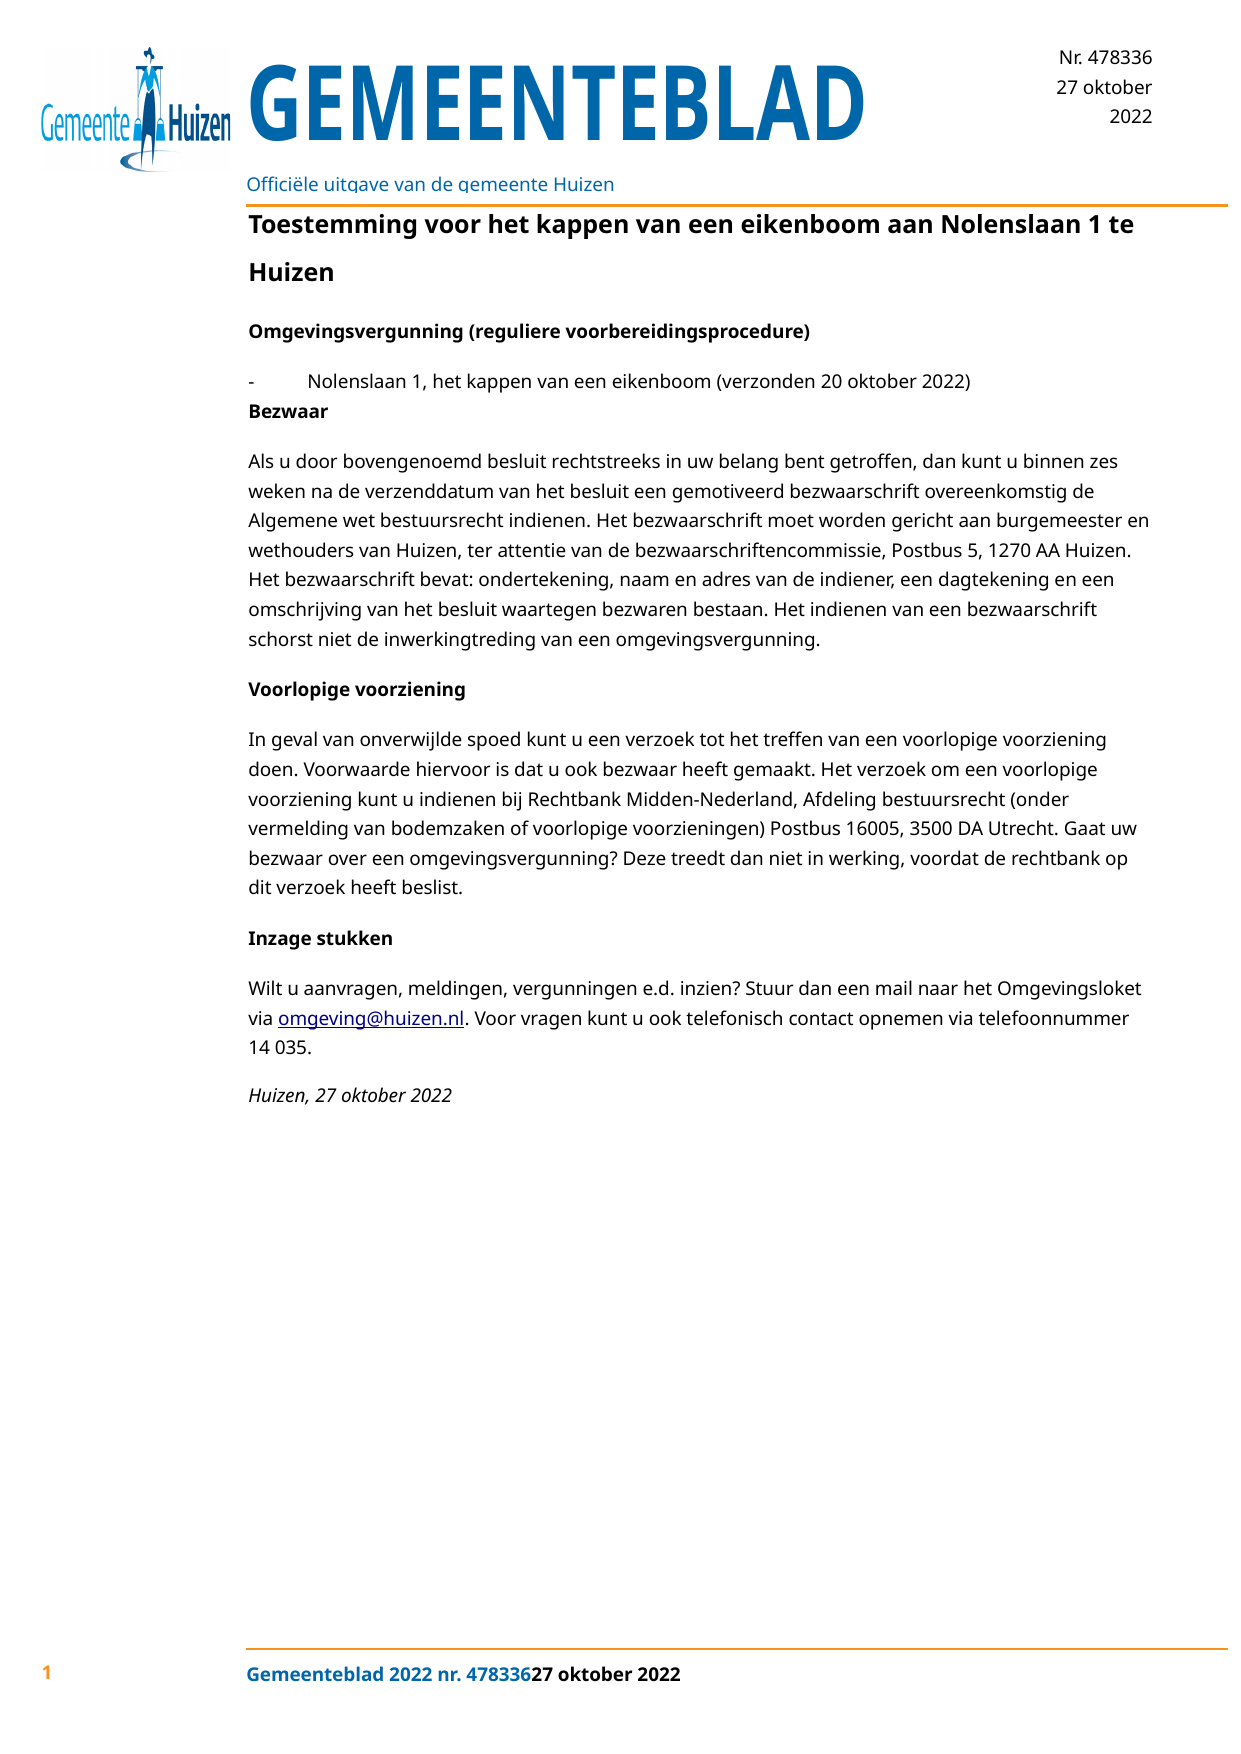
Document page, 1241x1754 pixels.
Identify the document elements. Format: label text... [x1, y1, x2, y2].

text Toestemming voor het kappen van een eikenboom aan Nolenslaan 1 te Huizen [248, 207, 1152, 288]
text Omgevingsvergunning (reguliere voorbereidingsprocedure) [248, 318, 1152, 344]
text In geval van onverwijlde spoed kunt u een verzoek tot het treffen van een voorlopige voorziening doen. Voorwaarde hiervoor is dat u ook bezwaar heeft gemaakt. Het verzoek om een voorlopige voorziening kunt u indienen bij Rechtbank Midden-Nederland, Afdeling bestuursrecht (onder vermelding van bodemzaken of voorlopige voorzieningen) Postbus 16005, 3500 DA Utrecht. Gaat uw bezwaar over een omgevingsvergunning? Deze treedt dan niet in werking, voordat de rechtbank op dit verzoek heeft beslist. [248, 727, 1152, 900]
list Nolenslaan 1, het kappen van een eikenboom (verzonden 20 oktober 2022) [248, 368, 1152, 394]
text Voorlopige voorziening [248, 676, 1152, 702]
text Wilt u aanvragen, meldingen, vergunningen e.d. inzien? Stuur dan een mail naar het Omgevingsloket via omgeving@huizen.nl. Voor vragen kunt u ook telefonisch contact opnemen via telefoonnummer 14 035. [248, 975, 1152, 1060]
picture [41, 47, 231, 172]
text Inzage stukken [248, 925, 1152, 951]
text Als u door bovengenoemd besluit rechtstreeks in uw belang bent getroffen, dan kunt u binnen zes weken na de verzenddatum van het besluit een gemotiveerd bezwaarschrift overeenkomstig de Algemene wet bestuursrecht indienen. Het bezwaarschrift moet worden gericht aan burgemeester en wethouders van Huizen, ter attentie van de bezwaarschriftencommissie, Postbus 5, 1270 AA Huizen. Het bezwaarschrift bevat: ondertekening, naam en adres van de indiener, een dagtekening en een omschrijving van het besluit waartegen bezwaren bestaan. Het indienen van een bezwaarschrift schorst niet de inwerkingtreding van een omgevingsvergunning. [248, 448, 1152, 652]
text Bezwaar [248, 398, 1152, 424]
text Huizen, 27 oktober 2022 [248, 1082, 1152, 1108]
